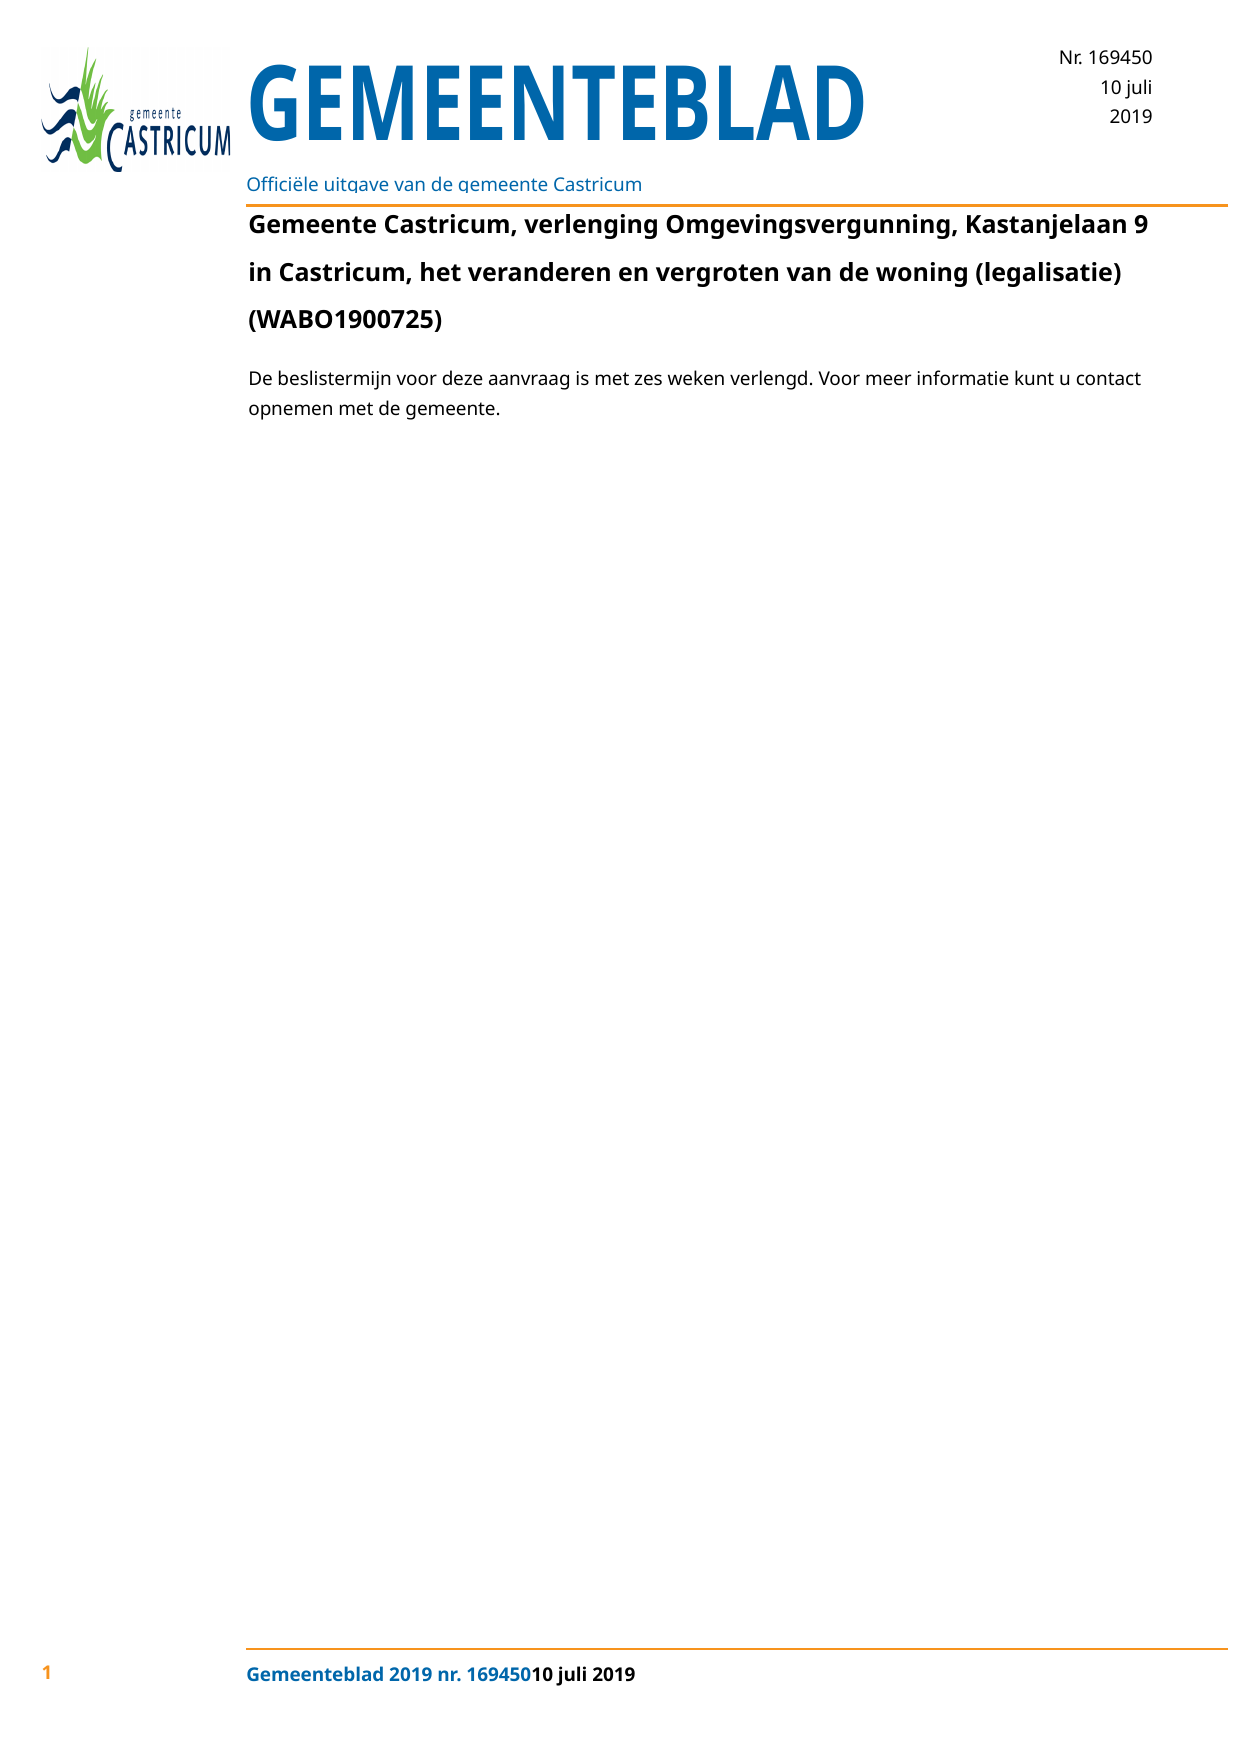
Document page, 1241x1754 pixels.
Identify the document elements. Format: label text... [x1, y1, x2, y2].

picture [41, 47, 231, 172]
text De beslistermijn voor deze aanvraag is met zes weken verlengd. Voor meer informatie kunt u contact opnemen met de gemeente. [248, 366, 1152, 421]
text Gemeente Castricum, verlenging Omgevingsvergunning, Kastanjelaan 9 in Castricum, het veranderen en vergroten van de woning (legalisatie) (WABO1900725) [248, 207, 1152, 336]
